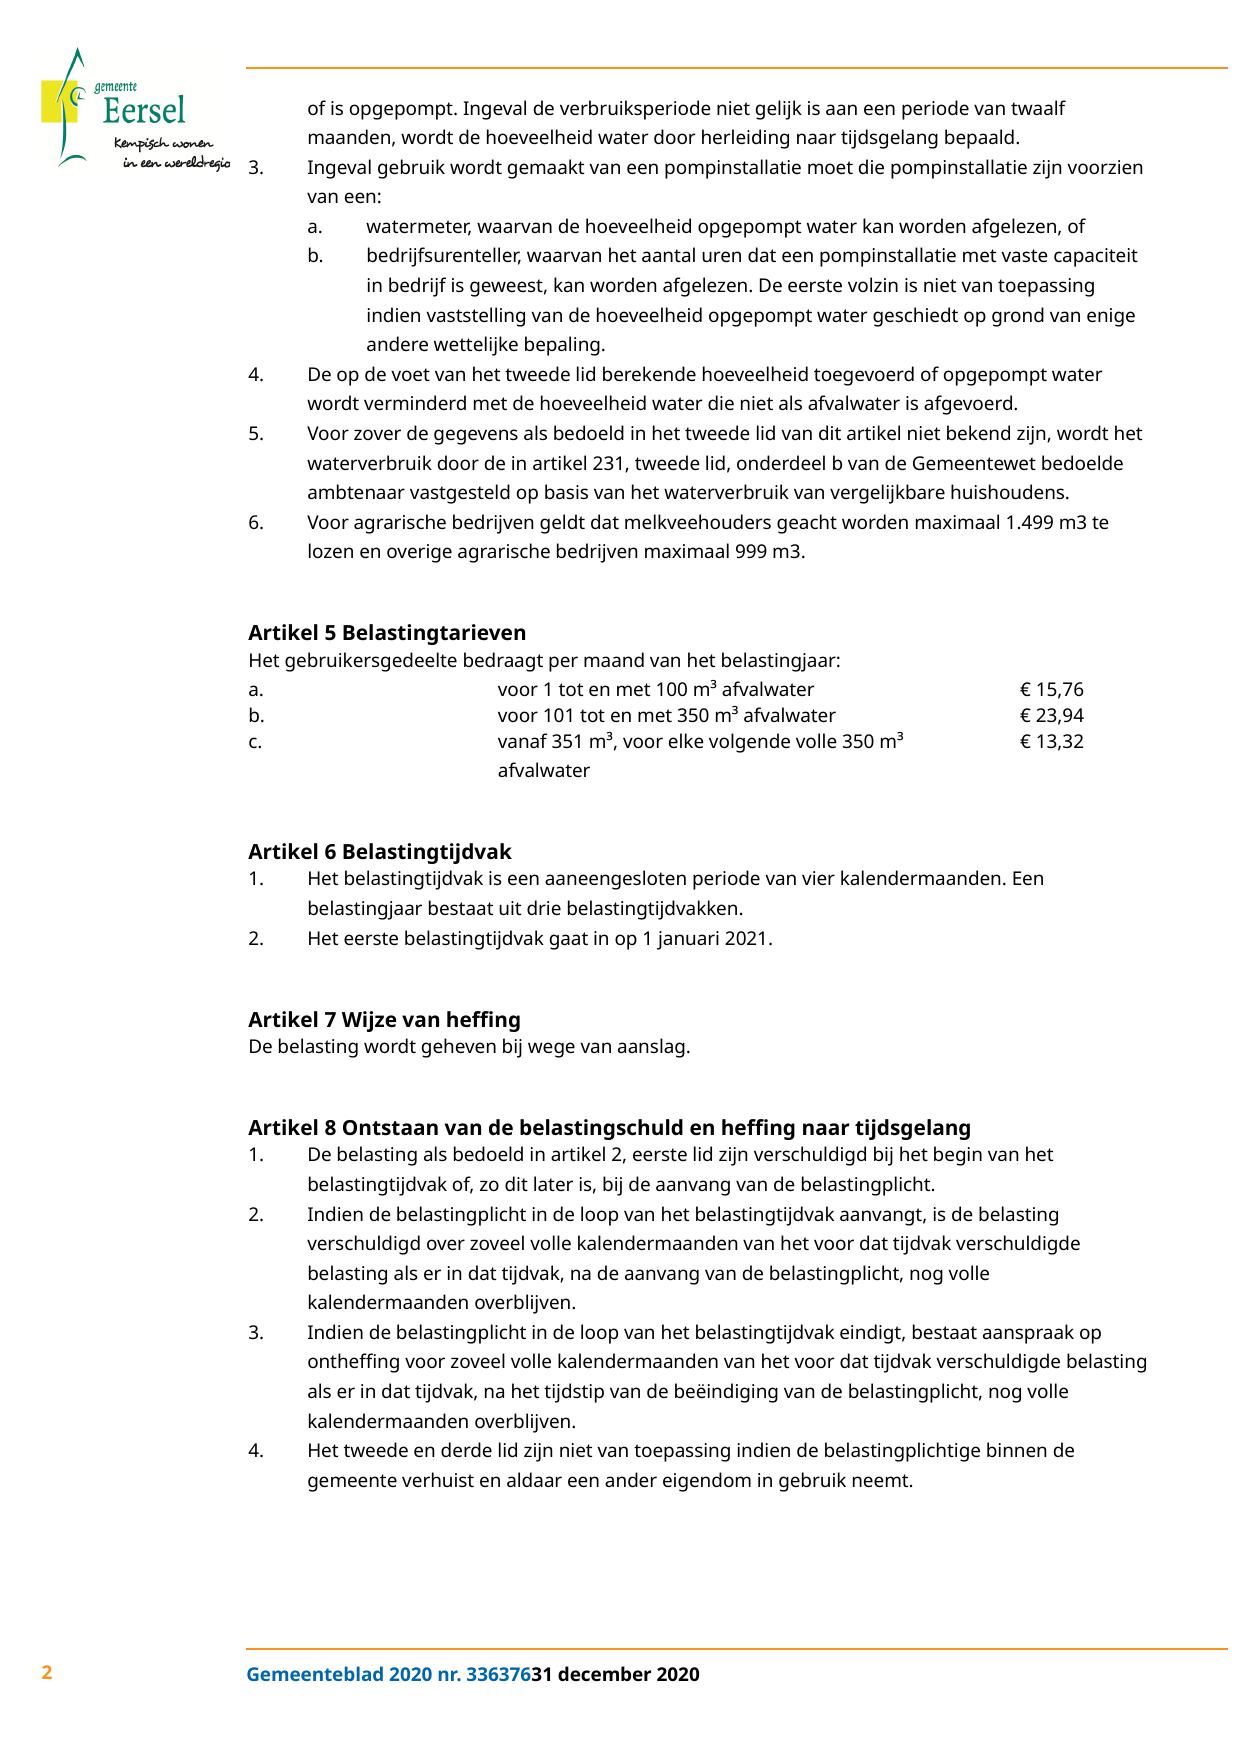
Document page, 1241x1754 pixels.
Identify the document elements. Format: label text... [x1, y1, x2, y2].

list bedrijfsurenteller, waarvan het aantal uren dat een pompinstallatie met vaste capaciteit in bedrijf is geweest, kan worden afgelezen. De eerste volzin is niet van toepassing indien vaststelling van de hoeveelheid opgepompt water geschiedt op grond van enige andere wettelijke bepaling. [307, 243, 1152, 357]
table_header [248, 677, 439, 702]
text Artikel 6 Belastingtijdvak [248, 837, 1152, 866]
text Het gebruikersgedeelte bedraagt per maand van het belastingjaar: [248, 647, 1152, 673]
list Het belastingtijdvak is een aaneengesloten periode van vier kalendermaanden. Een belastingjaar bestaat uit drie belastingtijdvakken. [248, 866, 1152, 921]
text De belasting wordt geheven bij wege van aanslag. [248, 1033, 1152, 1059]
list Het eerste belastingtijdvak gaat in op 1 januari 2021. [248, 925, 1152, 950]
list Indien de belastingplicht in de loop van het belastingtijdvak eindigt, bestaat aanspraak op ontheffing voor zoveel volle kalendermaanden van het voor dat tijdvak verschuldigde belasting als er in dat tijdvak, na het tijdstip van de beëindiging van de belastingplicht, nog volle kalendermaanden overblijven. [248, 1319, 1152, 1433]
text Artikel 7 Wijze van heffing [248, 1005, 1152, 1033]
text Artikel 5 Belastingtarieven [248, 618, 1152, 647]
picture [41, 47, 231, 172]
table_cell € 23,94 [961, 703, 1152, 728]
list Voor agrarische bedrijven geldt dat melkveehouders geacht worden maximaal 1.499 m3 te lozen en overige agrarische bedrijven maximaal 999 m3. [248, 509, 1152, 564]
list Het tweede en derde lid zijn niet van toepassing indien de belastingplichtige binnen de gemeente verhuist en aldaar een ander eigendom in gebruik neemt. [248, 1437, 1152, 1493]
list De op de voet van het tweede lid berekende hoeveelheid toegevoerd of opgepompt water wordt verminderd met de hoeveelheid water die niet als afvalwater is afgevoerd. [248, 361, 1152, 416]
table_cell vanaf 351 m³, voor elke volgende volle 350 m³ afvalwater [439, 728, 961, 783]
list Ingeval gebruik wordt gemaakt van een pompinstallatie moet die pompinstallatie zijn voorzien van een: [248, 154, 1152, 209]
table_header voor 1 tot en met 100 m³ afvalwater [439, 677, 961, 702]
table_header € 15,76 [961, 677, 1152, 702]
table_cell [248, 728, 439, 783]
table_cell [248, 703, 439, 728]
table_cell € 13,32 [961, 728, 1152, 783]
list of is opgepompt. Ingeval de verbruiksperiode niet gelijk is aan een periode van twaalf maanden, wordt de hoeveelheid water door herleiding naar tijdsgelang bepaald. [248, 95, 1152, 150]
text Artikel 8 Ontstaan van de belastingschuld en heffing naar tijdsgelang [248, 1113, 1152, 1142]
list Indien de belastingplicht in de loop van het belastingtijdvak aanvangt, is de belasting verschuldigd over zoveel volle kalendermaanden van het voor dat tijdvak verschuldigde belasting als er in dat tijdvak, na de aanvang van de belastingplicht, nog volle kalendermaanden overblijven. [248, 1201, 1152, 1315]
list Voor zover de gegevens als bedoeld in het tweede lid van dit artikel niet bekend zijn, wordt het waterverbruik door de in artikel 231, tweede lid, onderdeel b van de Gemeentewet bedoelde ambtenaar vastgesteld op basis van het waterverbruik van vergelijkbare huishoudens. [248, 420, 1152, 505]
list De belasting als bedoeld in artikel 2, eerste lid zijn verschuldigd bij het begin van het belastingtijdvak of, zo dit later is, bij de aanvang van de belastingplicht. [248, 1142, 1152, 1197]
table_cell voor 101 tot en met 350 m³ afvalwater [439, 703, 961, 728]
list watermeter, waarvan de hoeveelheid opgepompt water kan worden afgelezen, of [307, 213, 1152, 239]
